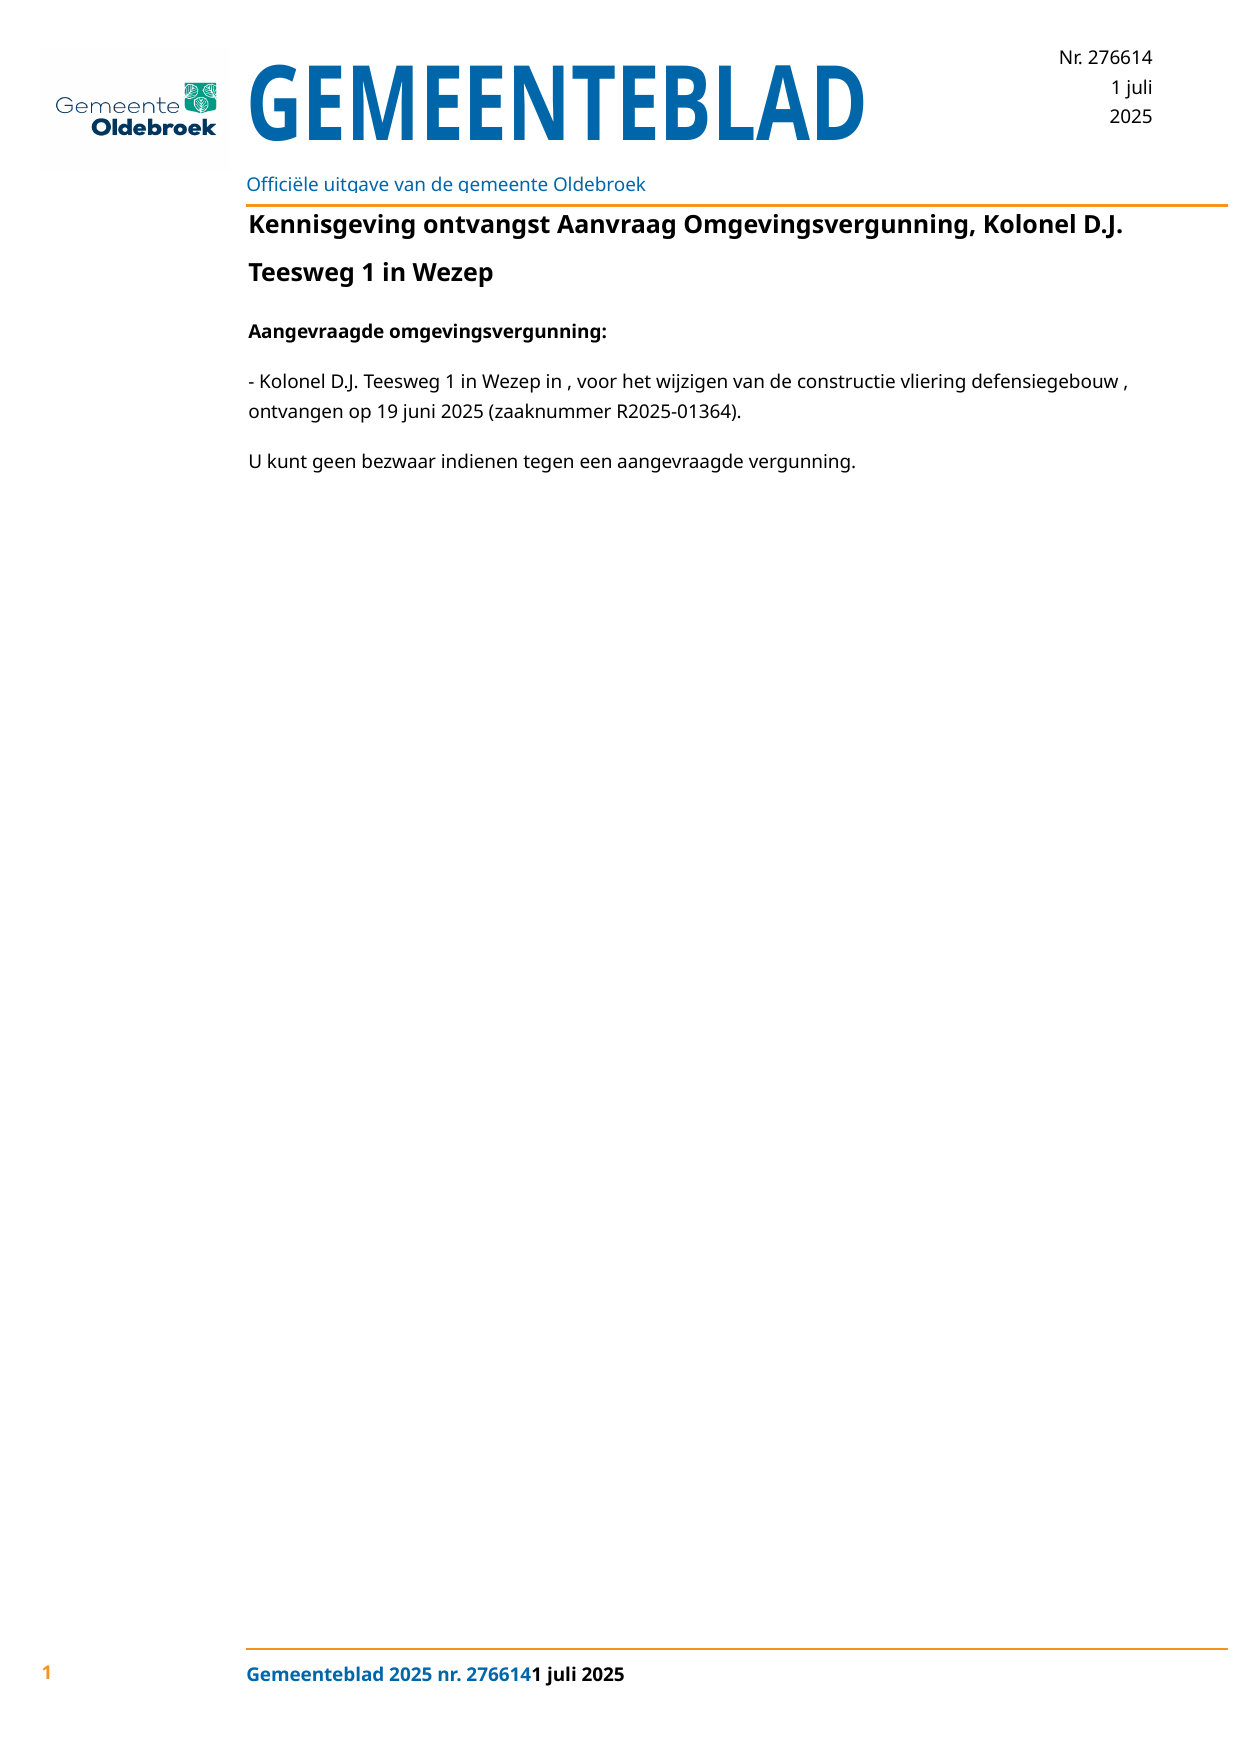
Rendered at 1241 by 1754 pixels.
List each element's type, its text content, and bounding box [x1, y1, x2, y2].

text Aangevraagde omgevingsvergunning: [248, 318, 1152, 344]
text Kennisgeving ontvangst Aanvraag Omgevingsvergunning, Kolonel D.J. Teesweg 1 in Wezep [248, 207, 1152, 288]
text U kunt geen bezwaar indienen tegen een aangevraagde vergunning. [248, 448, 1152, 474]
picture [41, 47, 231, 172]
text - Kolonel D.J. Teesweg 1 in Wezep in , voor het wijzigen van de constructie vliering defensiegebouw , ontvangen op 19 juni 2025 (zaaknummer R2025-01364). [248, 368, 1152, 424]
